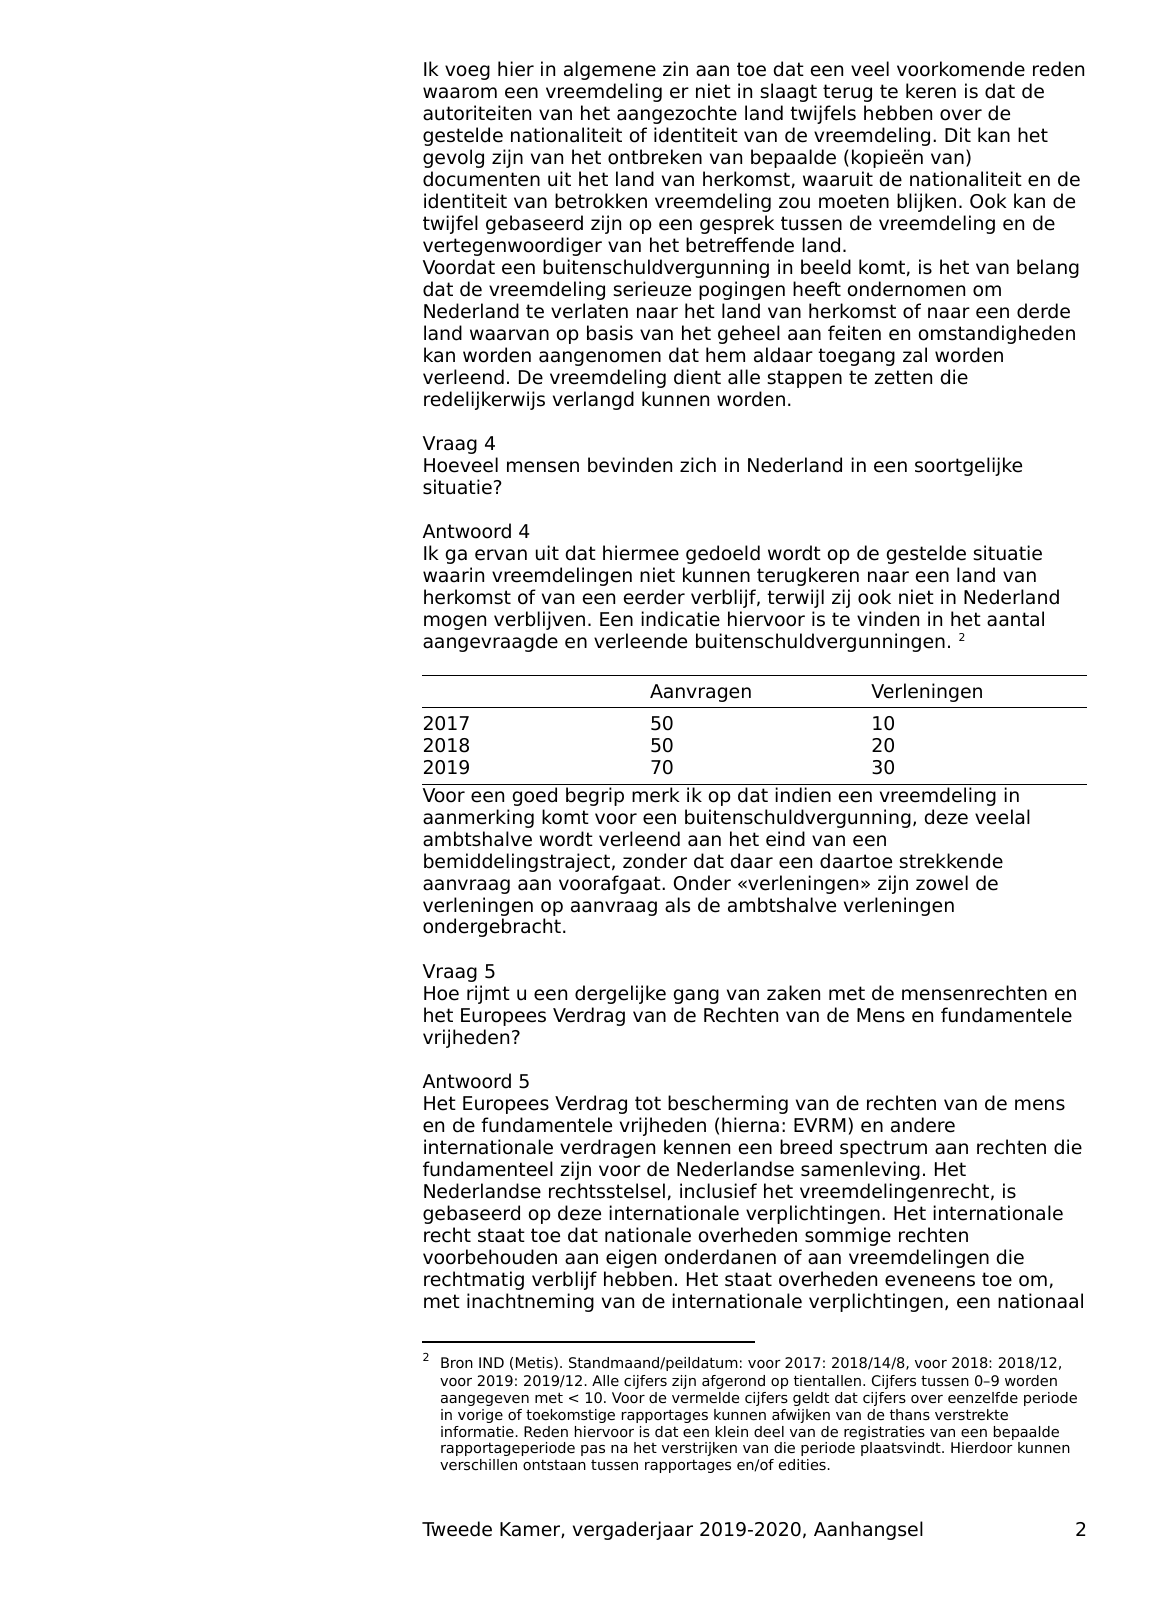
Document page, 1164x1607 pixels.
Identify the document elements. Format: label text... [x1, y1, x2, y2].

table_cell 2018 [422, 735, 644, 757]
table_cell 50 [644, 735, 865, 757]
table_header Aanvragen [644, 676, 865, 707]
text Antwoord 5 [422, 1071, 1087, 1093]
table_cell 50 [644, 708, 865, 735]
text Vraag 5 [422, 961, 1087, 983]
text Bron IND (Metis). Standmaand/peildatum: voor 2017: 2018/14/8, voor 2018: 2018/12, voor 2019: 2019/12. Alle cijfers zijn afgerond op tientallen. Cijfers tussen 0–9 worden aangegeven met < 10. Voor de vermelde cijfers geldt dat cijfers over eenzelfde periode in vorige of toekomstige rapportages kunnen afwijken van de thans verstrekte informatie. Reden hiervoor is dat een klein deel van de registraties van een bepaalde rapportageperiode pas na het verstrijken van die periode plaatsvindt. Hierdoor kunnen verschillen ontstaan tussen rapportages en/of edities. [422, 1351, 1087, 1474]
text Het Europees Verdrag tot bescherming van de rechten van de mens en de fundamentele vrijheden (hierna: EVRM) en andere internationale verdragen kennen een breed spectrum aan rechten die fundamenteel zijn voor de Nederlandse samenleving. Het Nederlandse rechtsstelsel, inclusief het vreemdelingenrecht, is gebaseerd op deze internationale verplichtingen. Het internationale recht staat toe dat nationale overheden sommige rechten voorbehouden aan eigen onderdanen of aan vreemdelingen die rechtmatig verblijf hebben. Het staat overheden eveneens toe om, met inachtneming van de internationale verplichtingen, een nationaal [422, 1093, 1087, 1312]
text Ik voeg hier in algemene zin aan toe dat een veel voorkomende reden waarom een vreemdeling er niet in slaagt terug te keren is dat de autoriteiten van het aangezochte land twijfels hebben over de gestelde nationaliteit of identiteit van de vreemdeling. Dit kan het gevolg zijn van het ontbreken van bepaalde (kopieën van) documenten uit het land van herkomst, waaruit de nationaliteit en de identiteit van betrokken vreemdeling zou moeten blijken. Ook kan de twijfel gebaseerd zijn op een gesprek tussen de vreemdeling en de vertegenwoordiger van het betreffende land. [422, 59, 1087, 257]
text Ik ga ervan uit dat hiermee gedoeld wordt op de gestelde situatie waarin vreemdelingen niet kunnen terugkeren naar een land van herkomst of van een eerder verblijf, terwijl zij ook niet in Nederland mogen verblijven. Een indicatie hiervoor is te vinden in het aantal aangevraagde en verleende buitenschuldvergunningen. [422, 543, 1087, 653]
table_header Verleningen [865, 676, 1087, 707]
text Vraag 4 [422, 433, 1087, 455]
table_cell 2017 [422, 708, 644, 735]
table_cell 20 [865, 735, 1087, 757]
table_header [422, 676, 644, 707]
table_cell 30 [865, 757, 1087, 783]
table_cell 70 [644, 757, 865, 783]
table_cell 10 [865, 708, 1087, 735]
text Voor een goed begrip merk ik op dat indien een vreemdeling in aanmerking komt voor een buitenschuldvergunning, deze veelal ambtshalve wordt verleend aan het eind van een bemiddelingstraject, zonder dat daar een daartoe strekkende aanvraag aan voorafgaat. Onder «verleningen» zijn zowel de verleningen op aanvraag als de ambtshalve verleningen ondergebracht. [422, 785, 1087, 938]
text Voordat een buitenschuldvergunning in beeld komt, is het van belang dat de vreemdeling serieuze pogingen heeft ondernomen om Nederland te verlaten naar het land van herkomst of naar een derde land waarvan op basis van het geheel aan feiten en omstandigheden kan worden aangenomen dat hem aldaar toegang zal worden verleend. De vreemdeling dient alle stappen te zetten die redelijkerwijs verlangd kunnen worden. [422, 257, 1087, 411]
table_cell 2019 [422, 757, 644, 783]
text Hoe rijmt u een dergelijke gang van zaken met de mensenrechten en het Europees Verdrag van de Rechten van de Mens en fundamentele vrijheden? [422, 983, 1087, 1048]
text Antwoord 4 [422, 521, 1087, 543]
text Hoeveel mensen bevinden zich in Nederland in een soortgelijke situatie? [422, 455, 1087, 499]
